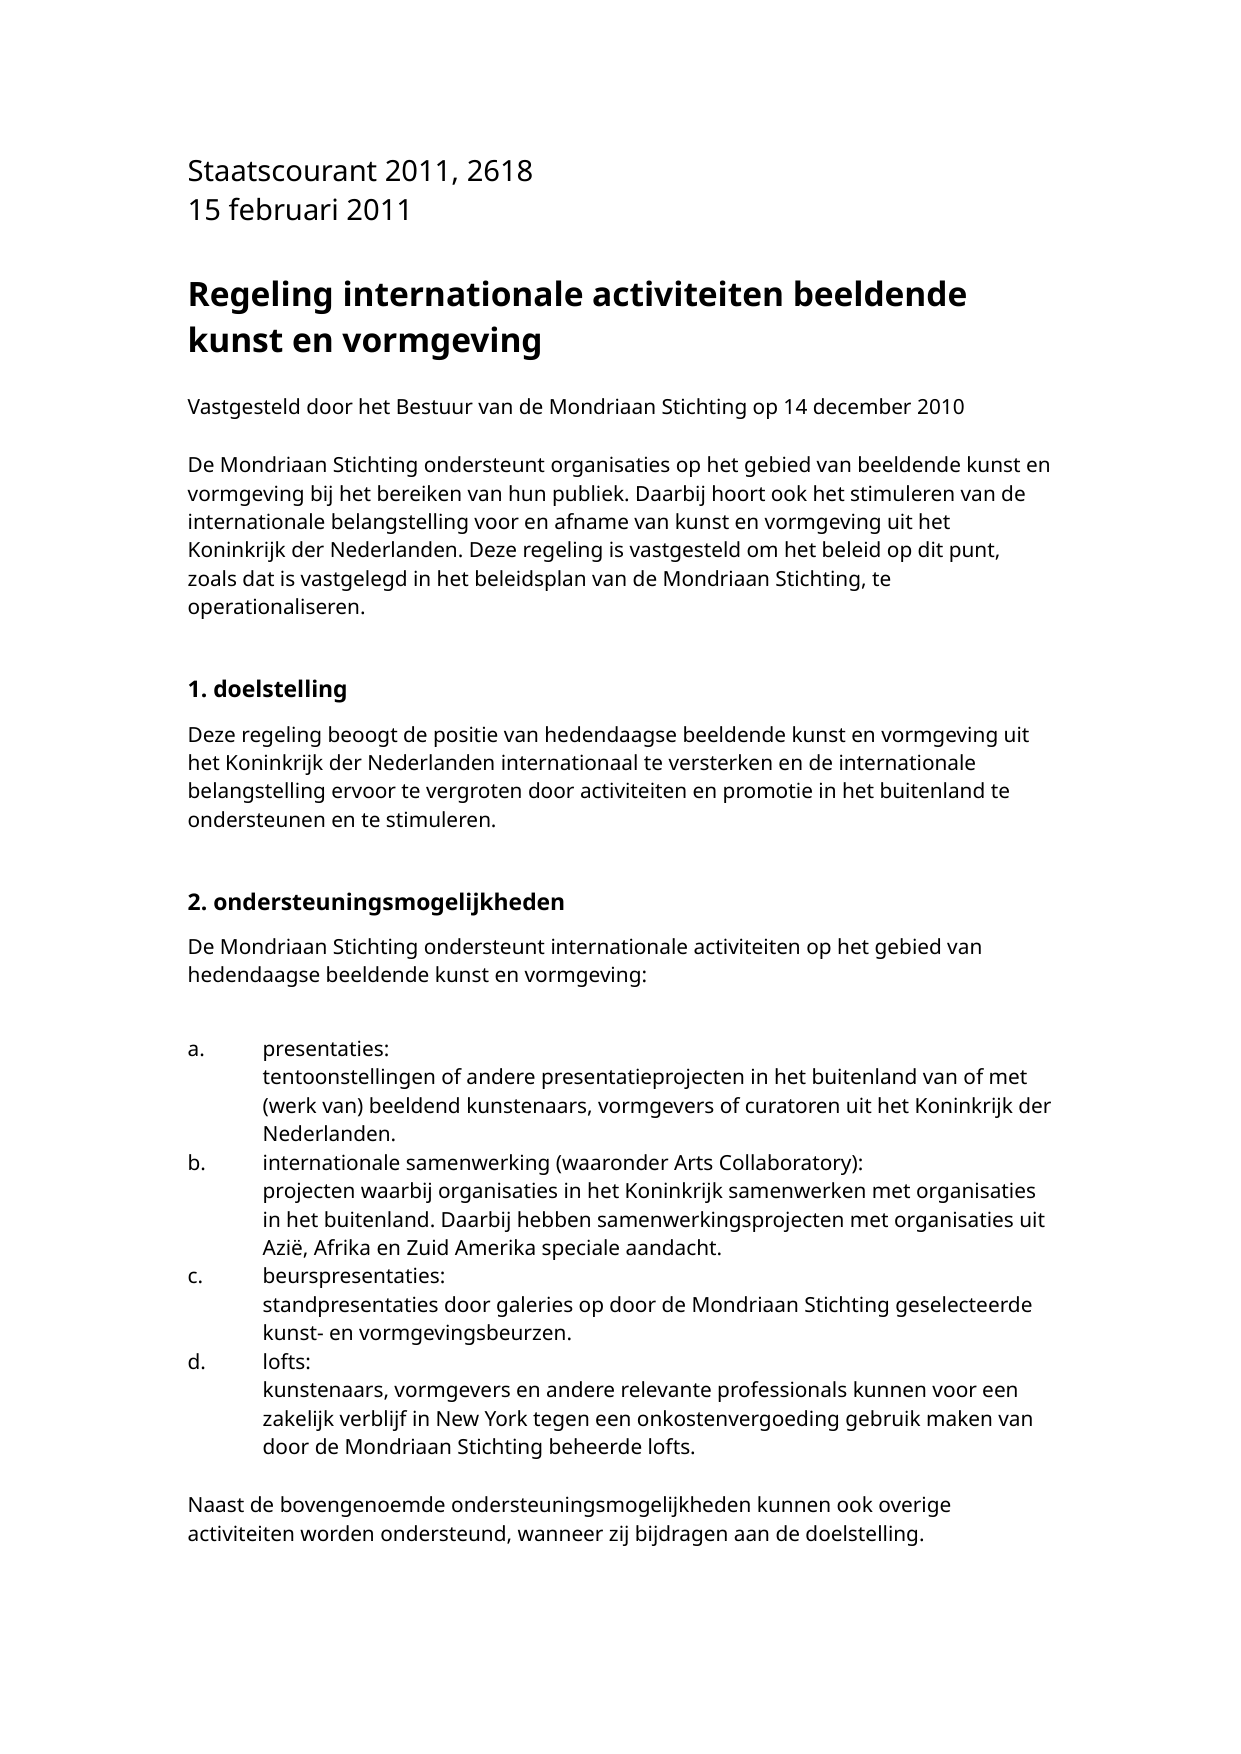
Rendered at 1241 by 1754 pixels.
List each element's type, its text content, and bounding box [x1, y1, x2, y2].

list standpresentaties door galeries op door de Mondriaan Stichting geselecteerde kunst- en vormgevingsbeurzen. [187, 1290, 1053, 1347]
subtitle 1. doelstelling [187, 673, 1053, 705]
text Staatscourant 2011, 2618 [187, 150, 1053, 190]
list beurspresentaties: [187, 1262, 1053, 1290]
text De Mondriaan Stichting ondersteunt organisaties op het gebied van beeldende kunst en vormgeving bij het bereiken van hun publiek. Daarbij hoort ook het stimuleren van de internationale belangstelling voor en afname van kunst en vormgeving uit het Koninkrijk der Nederlanden. Deze regeling is vastgesteld om het beleid op dit punt, zoals dat is vastgelegd in het beleidsplan van de Mondriaan Stichting, te operationaliseren. [187, 450, 1053, 621]
list tentoonstellingen of andere presentatieprojecten in het buitenland van of met (werk van) beeldend kunstenaars, vormgevers of curatoren uit het Koninkrijk der Nederlanden. [187, 1062, 1053, 1148]
list presentaties: [187, 1034, 1053, 1062]
subtitle Regeling internationale activiteiten beeldende kunst en vormgeving [187, 271, 1053, 362]
list projecten waarbij organisaties in het Koninkrijk samenwerken met organisaties in het buitenland. Daarbij hebben samenwerkingsprojecten met organisaties uit Azië, Afrika en Zuid Amerika speciale aandacht. [187, 1176, 1053, 1262]
list lofts: [187, 1347, 1053, 1375]
list internationale samenwerking (waaronder Arts Collaboratory): [187, 1148, 1053, 1176]
text Vastgesteld door het Bestuur van de Mondriaan Stichting op 14 december 2010 [187, 392, 1053, 420]
text De Mondriaan Stichting ondersteunt internationale activiteiten op het gebied van hedendaagse beeldende kunst en vormgeving: [187, 932, 1053, 989]
text Deze regeling beoogt de positie van hedendaagse beeldende kunst en vormgeving uit het Koninkrijk der Nederlanden internationaal te versterken en de internationale belangstelling ervoor te vergroten door activiteiten en promotie in het buitenland te ondersteunen en te stimuleren. [187, 720, 1053, 833]
text 15 februari 2011 [187, 190, 1053, 229]
text Naast de bovengenoemde ondersteuningsmogelijkheden kunnen ook overige activiteiten worden ondersteund, wanneer zij bijdragen aan de doelstelling. [187, 1491, 1053, 1547]
subtitle 2. ondersteuningsmogelijkheden [187, 886, 1053, 917]
list kunstenaars, vormgevers en andere relevante professionals kunnen voor een zakelijk verblijf in New York tegen een onkostenvergoeding gebruik maken van door de Mondriaan Stichting beheerde lofts. [187, 1375, 1053, 1461]
